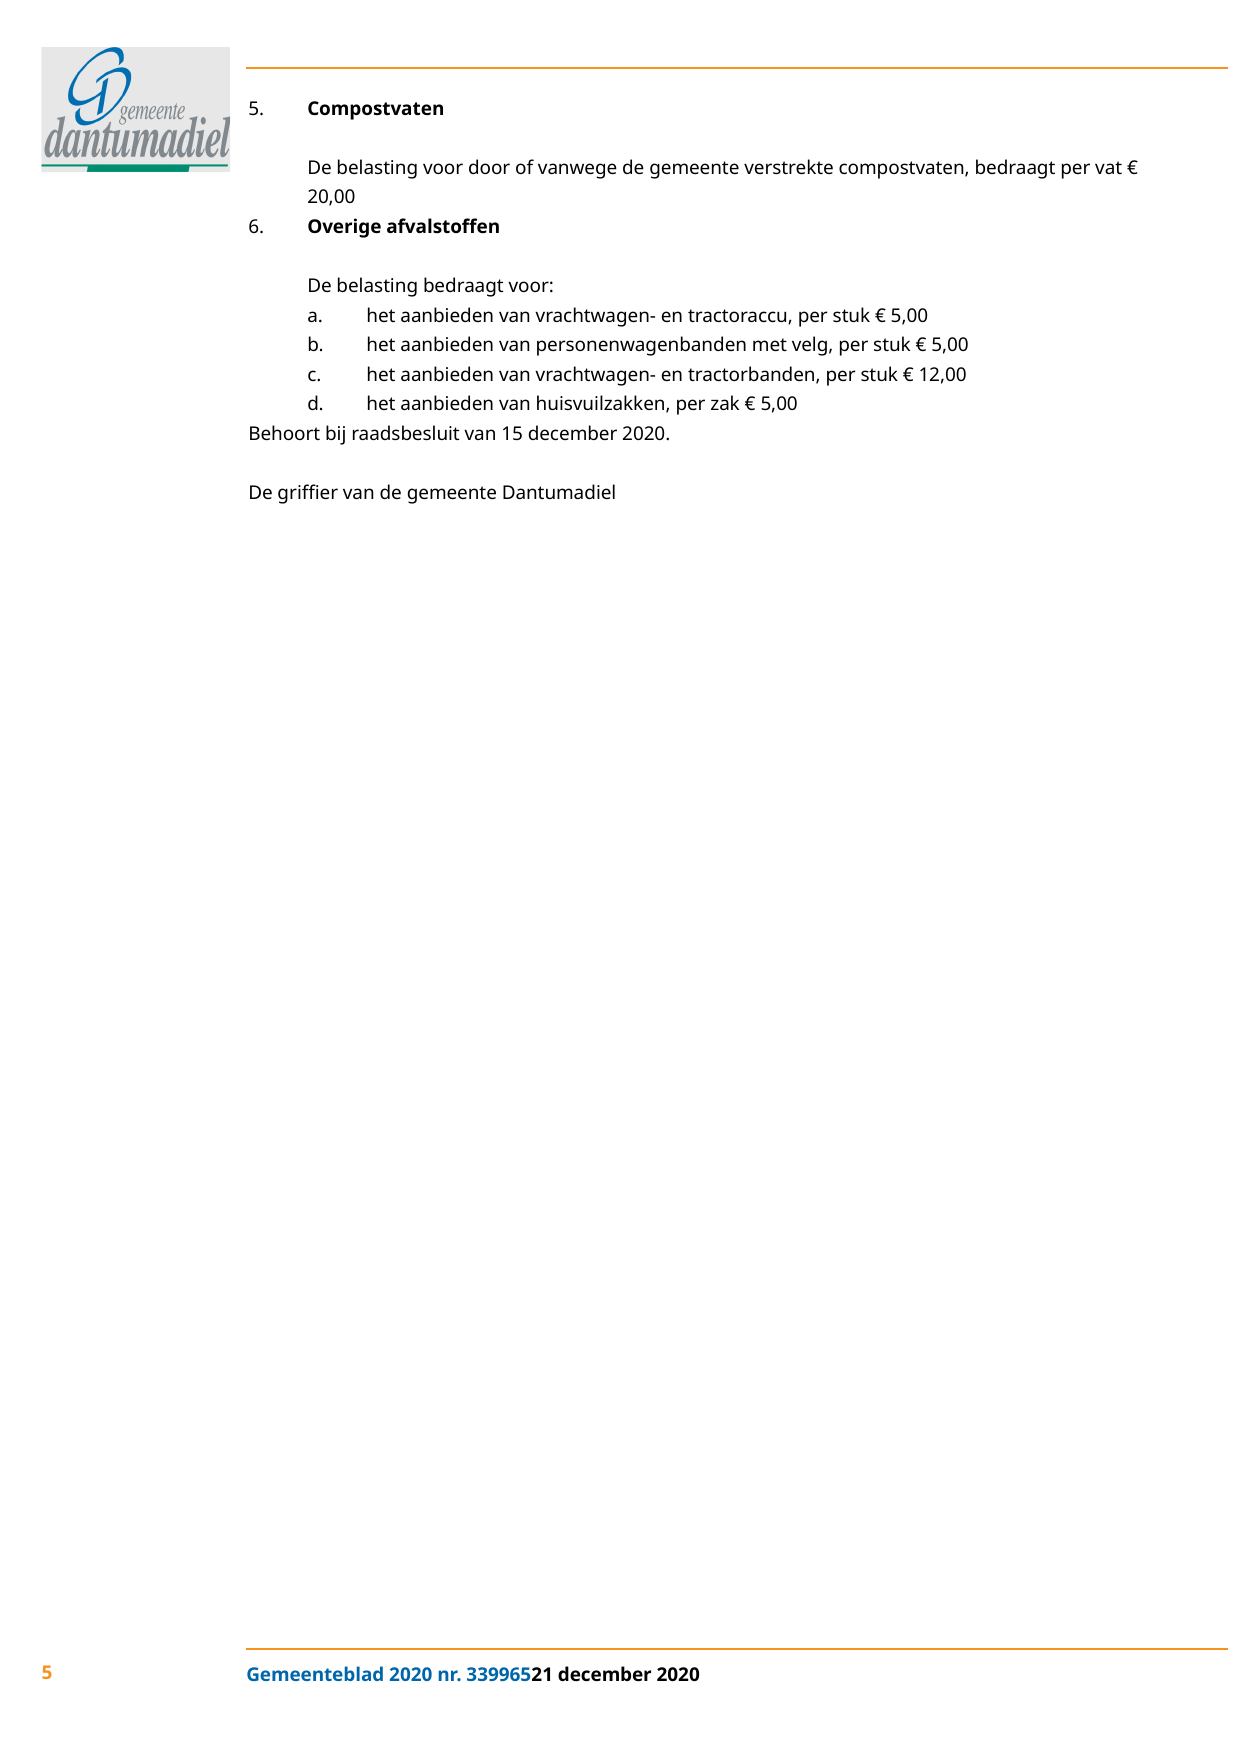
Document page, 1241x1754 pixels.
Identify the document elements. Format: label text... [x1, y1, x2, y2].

list Overige afvalstoffen [248, 213, 1152, 239]
list het aanbieden van vrachtwagen- en tractoraccu, per stuk € 5,00 [307, 302, 1152, 328]
list De belasting voor door of vanwege de gemeente verstrekte compostvaten, bedraagt per vat € 20,00 [248, 154, 1152, 209]
list het aanbieden van vrachtwagen- en tractorbanden, per stuk € 12,00 [307, 361, 1152, 387]
text De griffier van de gemeente Dantumadiel [248, 479, 1152, 505]
list De belasting bedraagt voor: [248, 272, 1152, 298]
picture [41, 47, 231, 172]
list Compostvaten [248, 95, 1152, 121]
list het aanbieden van personenwagenbanden met velg, per stuk € 5,00 [307, 331, 1152, 357]
list het aanbieden van huisvuilzakken, per zak € 5,00 [307, 391, 1152, 416]
text Behoort bij raadsbesluit van 15 december 2020. [248, 420, 1152, 446]
